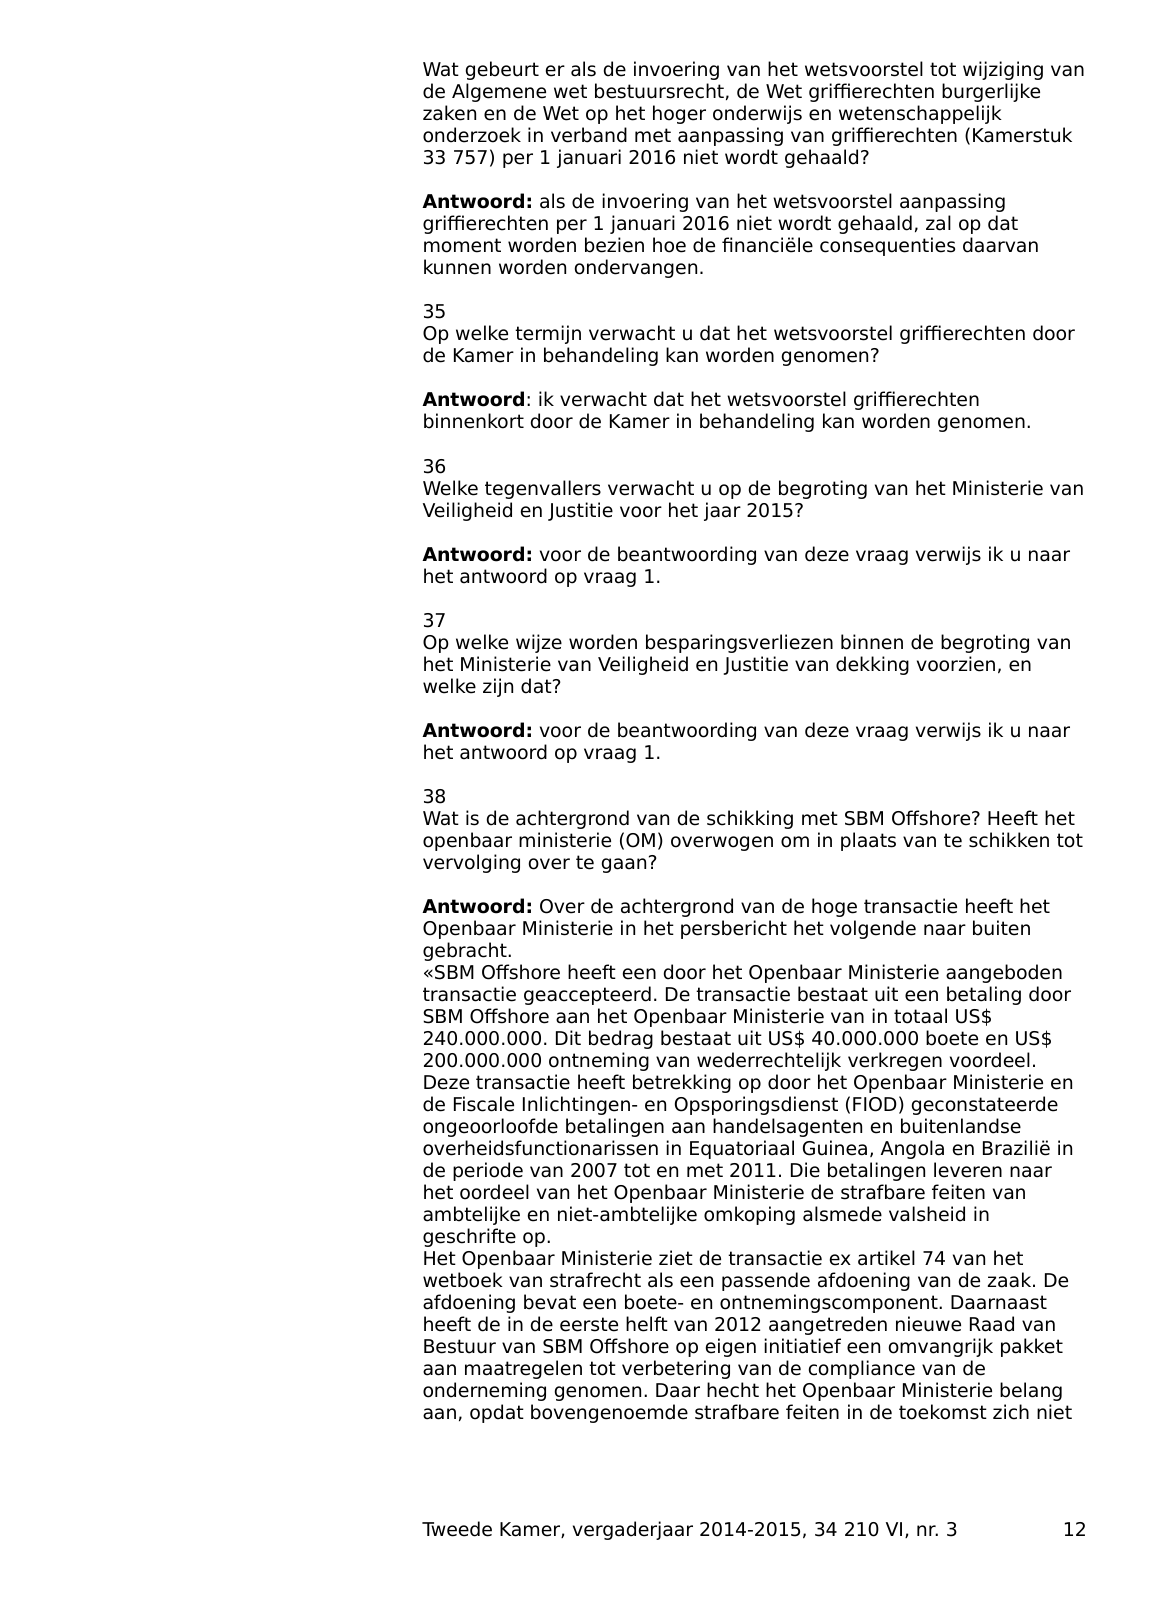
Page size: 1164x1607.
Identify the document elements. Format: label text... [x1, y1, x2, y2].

text Wat gebeurt er als de invoering van het wetsvoorstel tot wijziging van de Algemene wet bestuursrecht, de Wet griffierechten burgerlijke zaken en de Wet op het hoger onderwijs en wetenschappelijk onderzoek in verband met aanpassing van griffierechten (Kamerstuk 33 757) per 1 januari 2016 niet wordt gehaald? [422, 59, 1087, 169]
text Antwoord: als de invoering van het wetsvoorstel aanpassing griffierechten per 1 januari 2016 niet wordt gehaald, zal op dat moment worden bezien hoe de financiële consequenties daarvan kunnen worden ondervangen. [422, 191, 1087, 279]
text «SBM Offshore heeft een door het Openbaar Ministerie aangeboden transactie geaccepteerd. De transactie bestaat uit een betaling door SBM Offshore aan het Openbaar Ministerie van in totaal US$ 240.000.000. Dit bedrag bestaat uit US$ 40.000.000 boete en US$ 200.000.000 ontneming van wederrechtelijk verkregen voordeel. Deze transactie heeft betrekking op door het Openbaar Ministerie en de Fiscale Inlichtingen- en Opsporingsdienst (FIOD) geconstateerde ongeoorloofde betalingen aan handelsagenten en buitenlandse overheidsfunctionarissen in Equatoriaal Guinea, Angola en Brazilië in de periode van 2007 tot en met 2011. Die betalingen leveren naar het oordeel van het Openbaar Ministerie de strafbare feiten van ambtelijke en niet-ambtelijke omkoping alsmede valsheid in geschrifte op. [422, 962, 1087, 1248]
text Antwoord: voor de beantwoording van deze vraag verwijs ik u naar het antwoord op vraag 1. [422, 544, 1087, 588]
text Het Openbaar Ministerie ziet de transactie ex artikel 74 van het wetboek van strafrecht als een passende afdoening van de zaak. De afdoening bevat een boete- en ontnemingscomponent. Daarnaast heeft de in de eerste helft van 2012 aangetreden nieuwe Raad van Bestuur van SBM Offshore op eigen initiatief een omvangrijk pakket aan maatregelen tot verbetering van de compliance van de onderneming genomen. Daar hecht het Openbaar Ministerie belang aan, opdat bovengenoemde strafbare feiten in de toekomst zich niet [422, 1248, 1087, 1424]
text 35 [422, 301, 1087, 323]
text 37 [422, 610, 1087, 632]
text Antwoord: ik verwacht dat het wetsvoorstel griffierechten binnenkort door de Kamer in behandeling kan worden genomen. [422, 389, 1087, 433]
text Op welke wijze worden besparingsverliezen binnen de begroting van het Ministerie van Veiligheid en Justitie van dekking voorzien, en welke zijn dat? [422, 632, 1087, 698]
text Wat is de achtergrond van de schikking met SBM Offshore? Heeft het openbaar ministerie (OM) overwogen om in plaats van te schikken tot vervolging over te gaan? [422, 808, 1087, 874]
text 38 [422, 786, 1087, 808]
text Op welke termijn verwacht u dat het wetsvoorstel griffierechten door de Kamer in behandeling kan worden genomen? [422, 323, 1087, 367]
text 36 [422, 456, 1087, 477]
text Welke tegenvallers verwacht u op de begroting van het Ministerie van Veiligheid en Justitie voor het jaar 2015? [422, 477, 1087, 521]
text Antwoord: voor de beantwoording van deze vraag verwijs ik u naar het antwoord op vraag 1. [422, 720, 1087, 764]
text Antwoord: Over de achtergrond van de hoge transactie heeft het Openbaar Ministerie in het persbericht het volgende naar buiten gebracht. [422, 896, 1087, 962]
